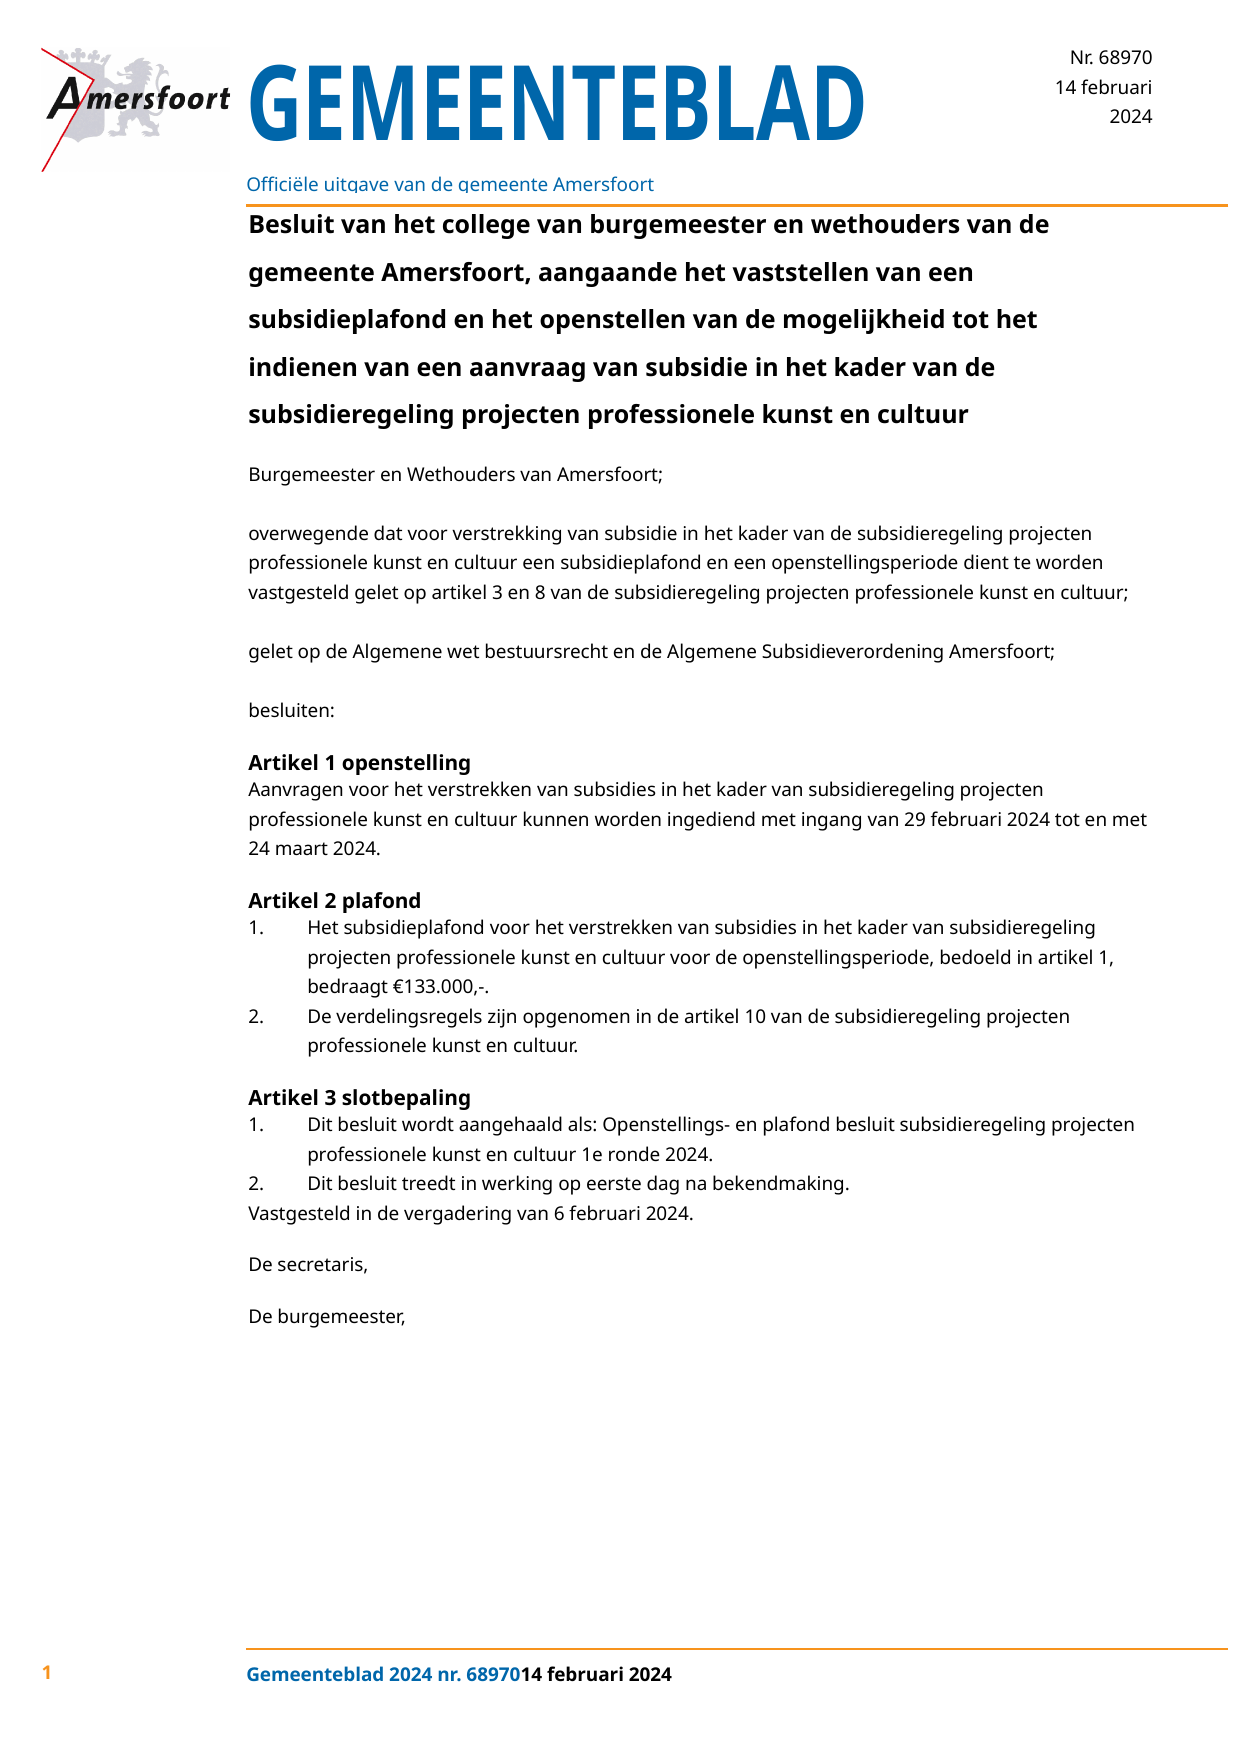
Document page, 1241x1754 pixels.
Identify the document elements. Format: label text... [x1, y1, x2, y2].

text Besluit van het college van burgemeester en wethouders van de gemeente Amersfoort, aangaande het vaststellen van een subsidieplafond en het openstellen van de mogelijkheid tot het indienen van een aanvraag van subsidie in het kader van de subsidieregeling projecten professionele kunst en cultuur [248, 207, 1152, 431]
text Aanvragen voor het verstrekken van subsidies in het kader van subsidieregeling projecten professionele kunst en cultuur kunnen worden ingediend met ingang van 29 februari 2024 tot en met 24 maart 2024. [248, 776, 1152, 861]
list Dit besluit treedt in werking op eerste dag na bekendmaking. [248, 1171, 1152, 1196]
text Artikel 1 openstelling [248, 748, 1152, 776]
text Burgemeester en Wethouders van Amersfoort; [248, 461, 1152, 486]
text Vastgesteld in de vergadering van 6 februari 2024. [248, 1200, 1152, 1226]
text overwegende dat voor verstrekking van subsidie in het kader van de subsidieregeling projecten professionele kunst en cultuur een subsidieplafond en een openstellingsperiode dient te worden vastgesteld gelet op artikel 3 en 8 van de subsidieregeling projecten professionele kunst en cultuur; [248, 520, 1152, 605]
list Dit besluit wordt aangehaald als: Openstellings- en plafond besluit subsidieregeling projecten professionele kunst en cultuur 1e ronde 2024. [248, 1111, 1152, 1167]
text Artikel 3 slotbepaling [248, 1083, 1152, 1111]
list Het subsidieplafond voor het verstrekken van subsidies in het kader van subsidieregeling projecten professionele kunst en cultuur voor de openstellingsperiode, bedoeld in artikel 1, bedraagt €133.000,-. [248, 914, 1152, 999]
list De verdelingsregels zijn opgenomen in de artikel 10 van de subsidieregeling projecten professionele kunst en cultuur. [248, 1003, 1152, 1058]
text De burgemeester, [248, 1303, 1152, 1329]
text gelet op de Algemene wet bestuursrecht en de Algemene Subsidieverordening Amersfoort; [248, 638, 1152, 664]
text De secretaris, [248, 1252, 1152, 1277]
text Artikel 2 plafond [248, 886, 1152, 914]
picture [41, 47, 231, 172]
text besluiten: [248, 697, 1152, 723]
